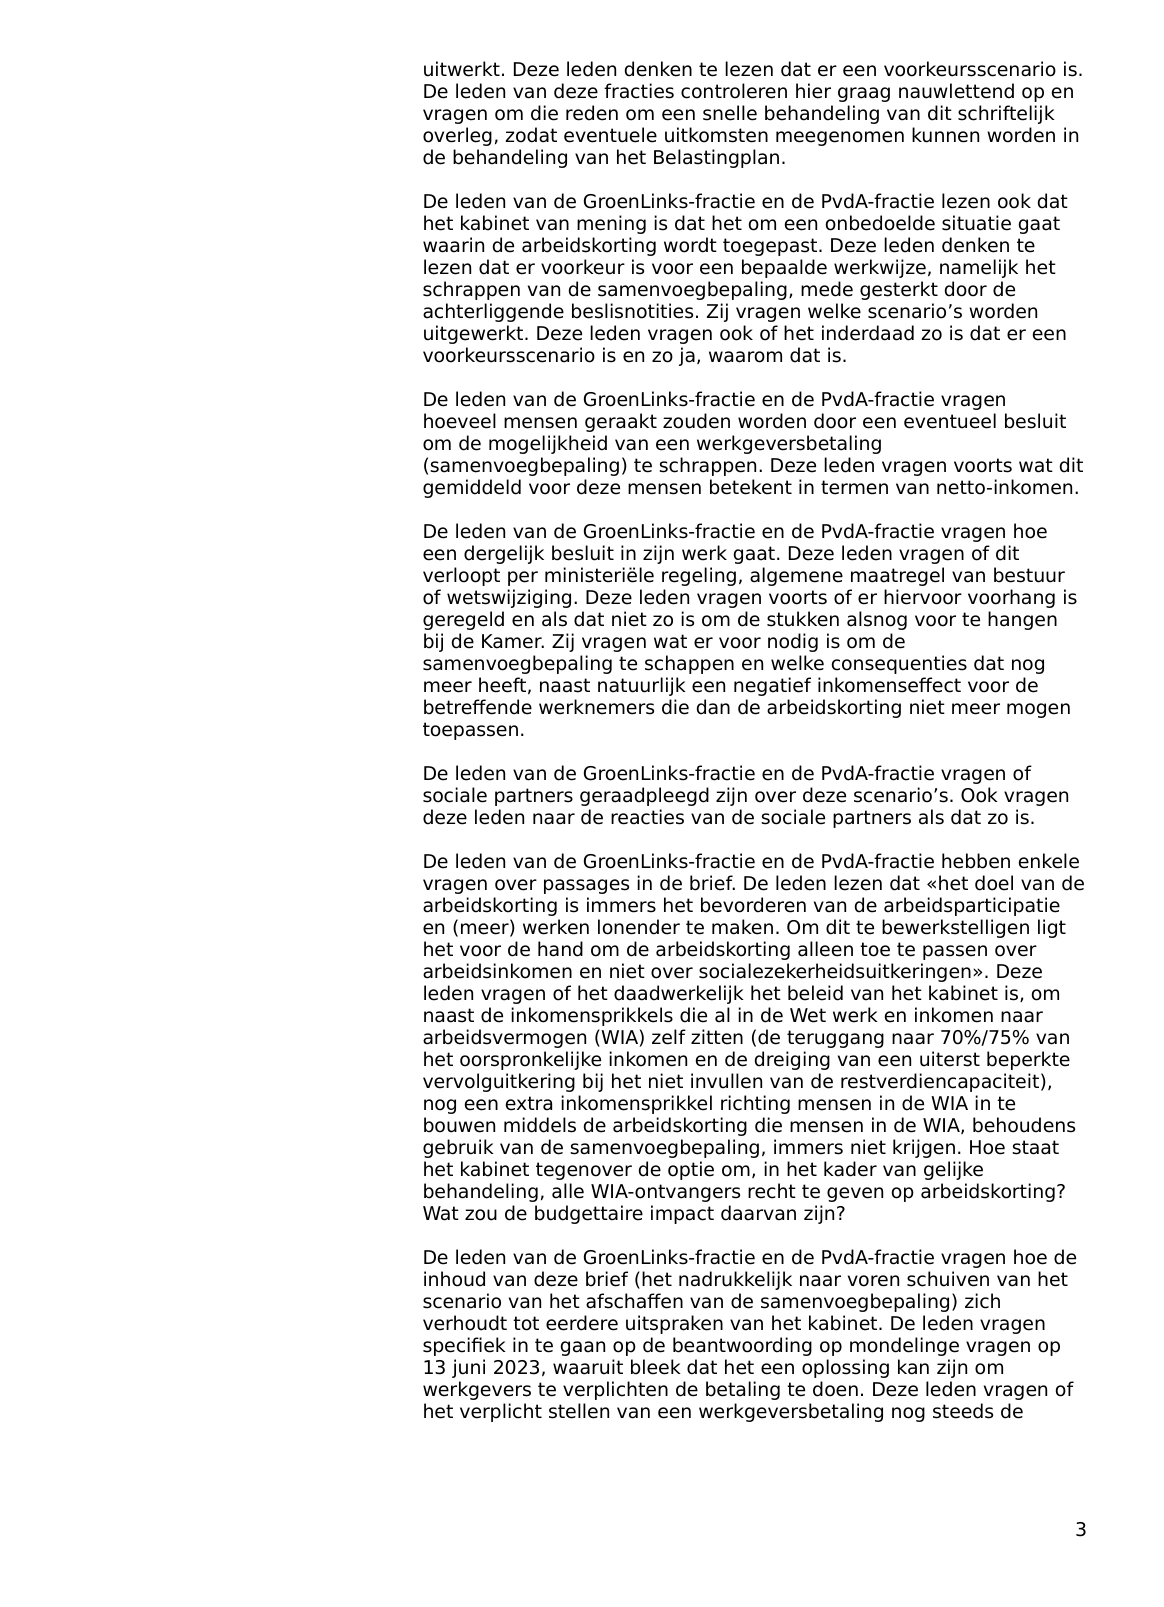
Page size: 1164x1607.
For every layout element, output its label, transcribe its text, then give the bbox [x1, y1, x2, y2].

text De leden van de GroenLinks-fractie en de PvdA-fractie vragen hoeveel mensen geraakt zouden worden door een eventueel besluit om de mogelijkheid van een werkgeversbetaling (samenvoegbepaling) te schrappen. Deze leden vragen voorts wat dit gemiddeld voor deze mensen betekent in termen van netto-inkomen. [422, 389, 1087, 499]
text De leden van de GroenLinks-fractie en de PvdA-fractie vragen hoe een dergelijk besluit in zijn werk gaat. Deze leden vragen of dit verloopt per ministeriële regeling, algemene maatregel van bestuur of wetswijziging. Deze leden vragen voorts of er hiervoor voorhang is geregeld en als dat niet zo is om de stukken alsnog voor te hangen bij de Kamer. Zij vragen wat er voor nodig is om de samenvoegbepaling te schappen en welke consequenties dat nog meer heeft, naast natuurlijk een negatief inkomenseffect voor de betreffende werknemers die dan de arbeidskorting niet meer mogen toepassen. [422, 521, 1087, 741]
text uitwerkt. Deze leden denken te lezen dat er een voorkeursscenario is. De leden van deze fracties controleren hier graag nauwlettend op en vragen om die reden om een snelle behandeling van dit schriftelijk overleg, zodat eventuele uitkomsten meegenomen kunnen worden in de behandeling van het Belastingplan. [422, 59, 1087, 169]
text De leden van de GroenLinks-fractie en de PvdA-fractie vragen hoe de inhoud van deze brief (het nadrukkelijk naar voren schuiven van het scenario van het afschaffen van de samenvoegbepaling) zich verhoudt tot eerdere uitspraken van het kabinet. De leden vragen specifiek in te gaan op de beantwoording op mondelinge vragen op 13 juni 2023, waaruit bleek dat het een oplossing kan zijn om werkgevers te verplichten de betaling te doen. Deze leden vragen of het verplicht stellen van een werkgeversbetaling nog steeds de [422, 1247, 1087, 1423]
text De leden van de GroenLinks-fractie en de PvdA-fractie lezen ook dat het kabinet van mening is dat het om een onbedoelde situatie gaat waarin de arbeidskorting wordt toegepast. Deze leden denken te lezen dat er voorkeur is voor een bepaalde werkwijze, namelijk het schrappen van de samenvoegbepaling, mede gesterkt door de achterliggende beslisnotities. Zij vragen welke scenario’s worden uitgewerkt. Deze leden vragen ook of het inderdaad zo is dat er een voorkeursscenario is en zo ja, waarom dat is. [422, 191, 1087, 367]
text De leden van de GroenLinks-fractie en de PvdA-fractie hebben enkele vragen over passages in de brief. De leden lezen dat «het doel van de arbeidskorting is immers het bevorderen van de arbeidsparticipatie en (meer) werken lonender te maken. Om dit te bewerkstelligen ligt het voor de hand om de arbeidskorting alleen toe te passen over arbeidsinkomen en niet over socialezekerheidsuitkeringen». Deze leden vragen of het daadwerkelijk het beleid van het kabinet is, om naast de inkomensprikkels die al in de Wet werk en inkomen naar arbeidsvermogen (WIA) zelf zitten (de teruggang naar 70%/75% van het oorspronkelijke inkomen en de dreiging van een uiterst beperkte vervolguitkering bij het niet invullen van de restverdiencapaciteit), nog een extra inkomensprikkel richting mensen in de WIA in te bouwen middels de arbeidskorting die mensen in de WIA, behoudens gebruik van de samenvoegbepaling, immers niet krijgen. Hoe staat het kabinet tegenover de optie om, in het kader van gelijke behandeling, alle WIA-ontvangers recht te geven op arbeidskorting? Wat zou de budgettaire impact daarvan zijn? [422, 851, 1087, 1225]
text De leden van de GroenLinks-fractie en de PvdA-fractie vragen of sociale partners geraadpleegd zijn over deze scenario’s. Ook vragen deze leden naar de reacties van de sociale partners als dat zo is. [422, 763, 1087, 829]
